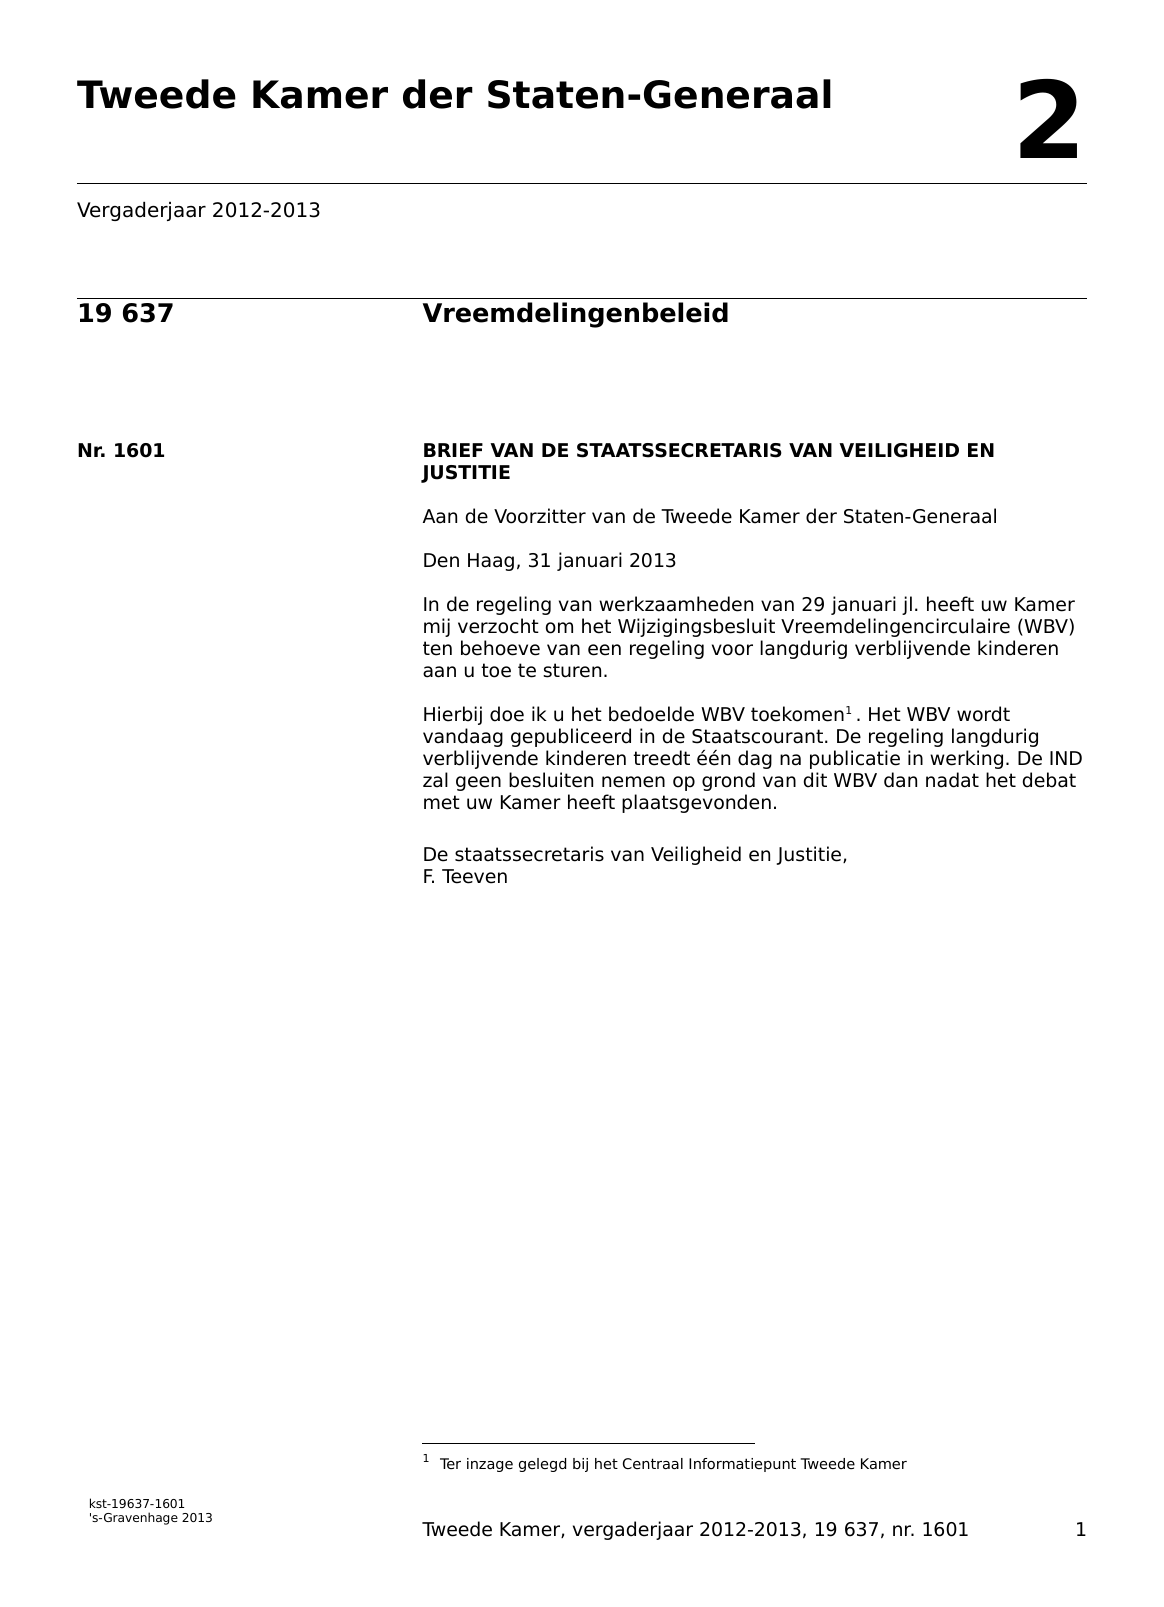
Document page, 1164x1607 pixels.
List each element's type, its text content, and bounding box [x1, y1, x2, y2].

text Hierbij doe ik u het bedoelde WBV toekomen. Het WBV wordt vandaag gepubliceerd in de Staatscourant. De regeling langdurig verblijvende kinderen treedt één dag na publicatie in werking. De IND zal geen besluiten nemen op grond van dit WBV dan nadat het debat met uw Kamer heeft plaatsgevonden. [422, 704, 1087, 814]
subtitle 19 637 Vreemdelingenbeleid [77, 299, 1087, 329]
table_header 2 [886, 59, 1087, 183]
subtitle Nr. 1601 BRIEF VAN DE STAATSSECRETARIS VAN VEILIGHEID EN JUSTITIE [77, 440, 1087, 484]
text Aan de Voorzitter van de Tweede Kamer der Staten-Generaal [422, 506, 1087, 528]
table_cell Vergaderjaar 2012-2013 [77, 184, 1087, 298]
text Den Haag, 31 januari 2013 [422, 550, 1087, 572]
text In de regeling van werkzaamheden van 29 januari jl. heeft uw Kamer mij verzocht om het Wijzigingsbesluit Vreemdelingencirculaire (WBV) ten behoeve van een regeling voor langdurig verblijvende kinderen aan u toe te sturen. [422, 594, 1087, 682]
text De staatssecretaris van Veiligheid en Justitie, F. Teeven [422, 844, 1087, 888]
text 's-Gravenhage 2013 [88, 1511, 323, 1525]
text Ter inzage gelegd bij het Centraal Informatiepunt Tweede Kamer [422, 1452, 1087, 1474]
table_header Tweede Kamer der Staten-Generaal [77, 59, 886, 183]
text kst-19637-1601 [88, 1497, 323, 1511]
